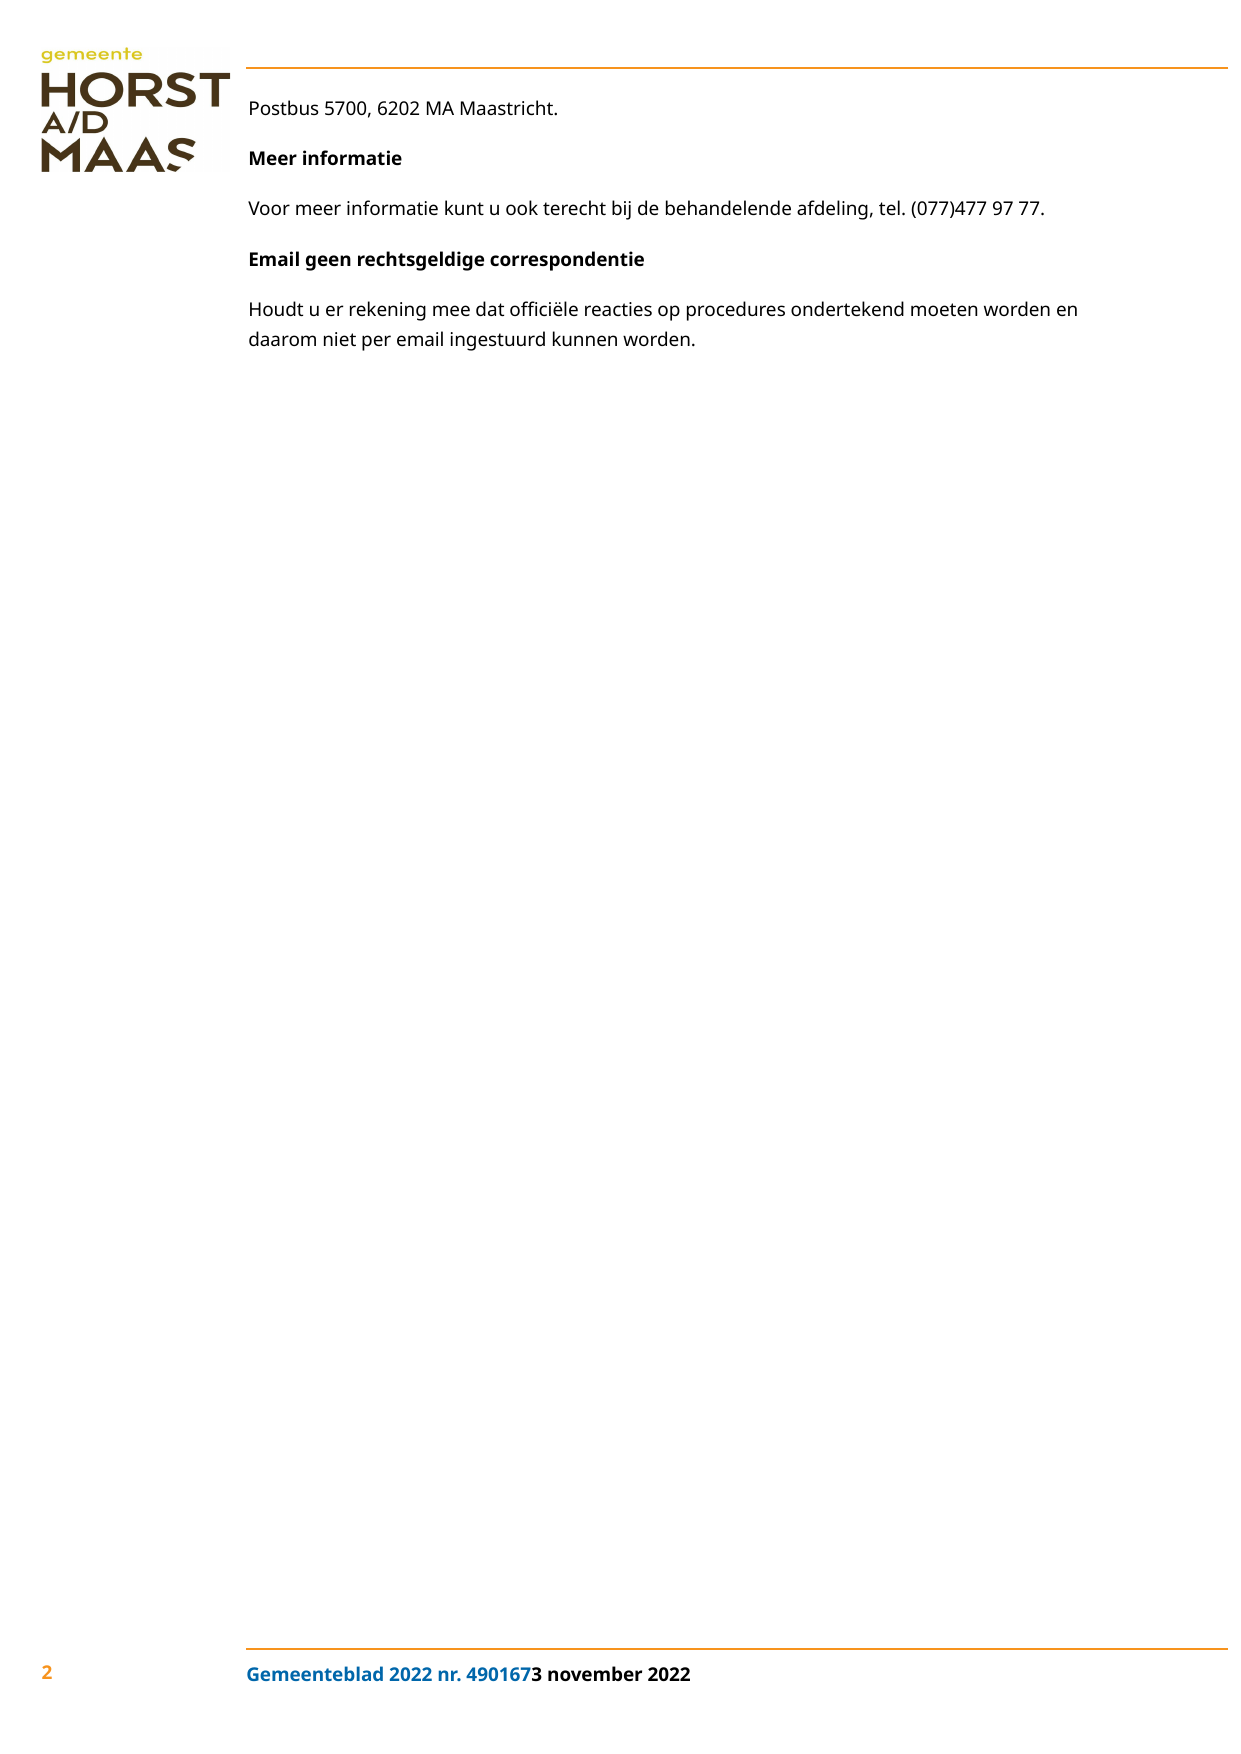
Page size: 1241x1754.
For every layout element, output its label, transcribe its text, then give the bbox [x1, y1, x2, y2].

picture [41, 47, 231, 172]
text Email geen rechtsgeldige correspondentie [248, 246, 1152, 272]
text Voor meer informatie kunt u ook terecht bij de behandelende afdeling, tel. (077)477 97 77. [248, 196, 1152, 221]
text Postbus 5700, 6202 MA Maastricht. [248, 95, 1152, 121]
text Meer informatie [248, 145, 1152, 171]
text Houdt u er rekening mee dat officiële reacties op procedures ondertekend moeten worden en daarom niet per email ingestuurd kunnen worden. [248, 296, 1152, 352]
